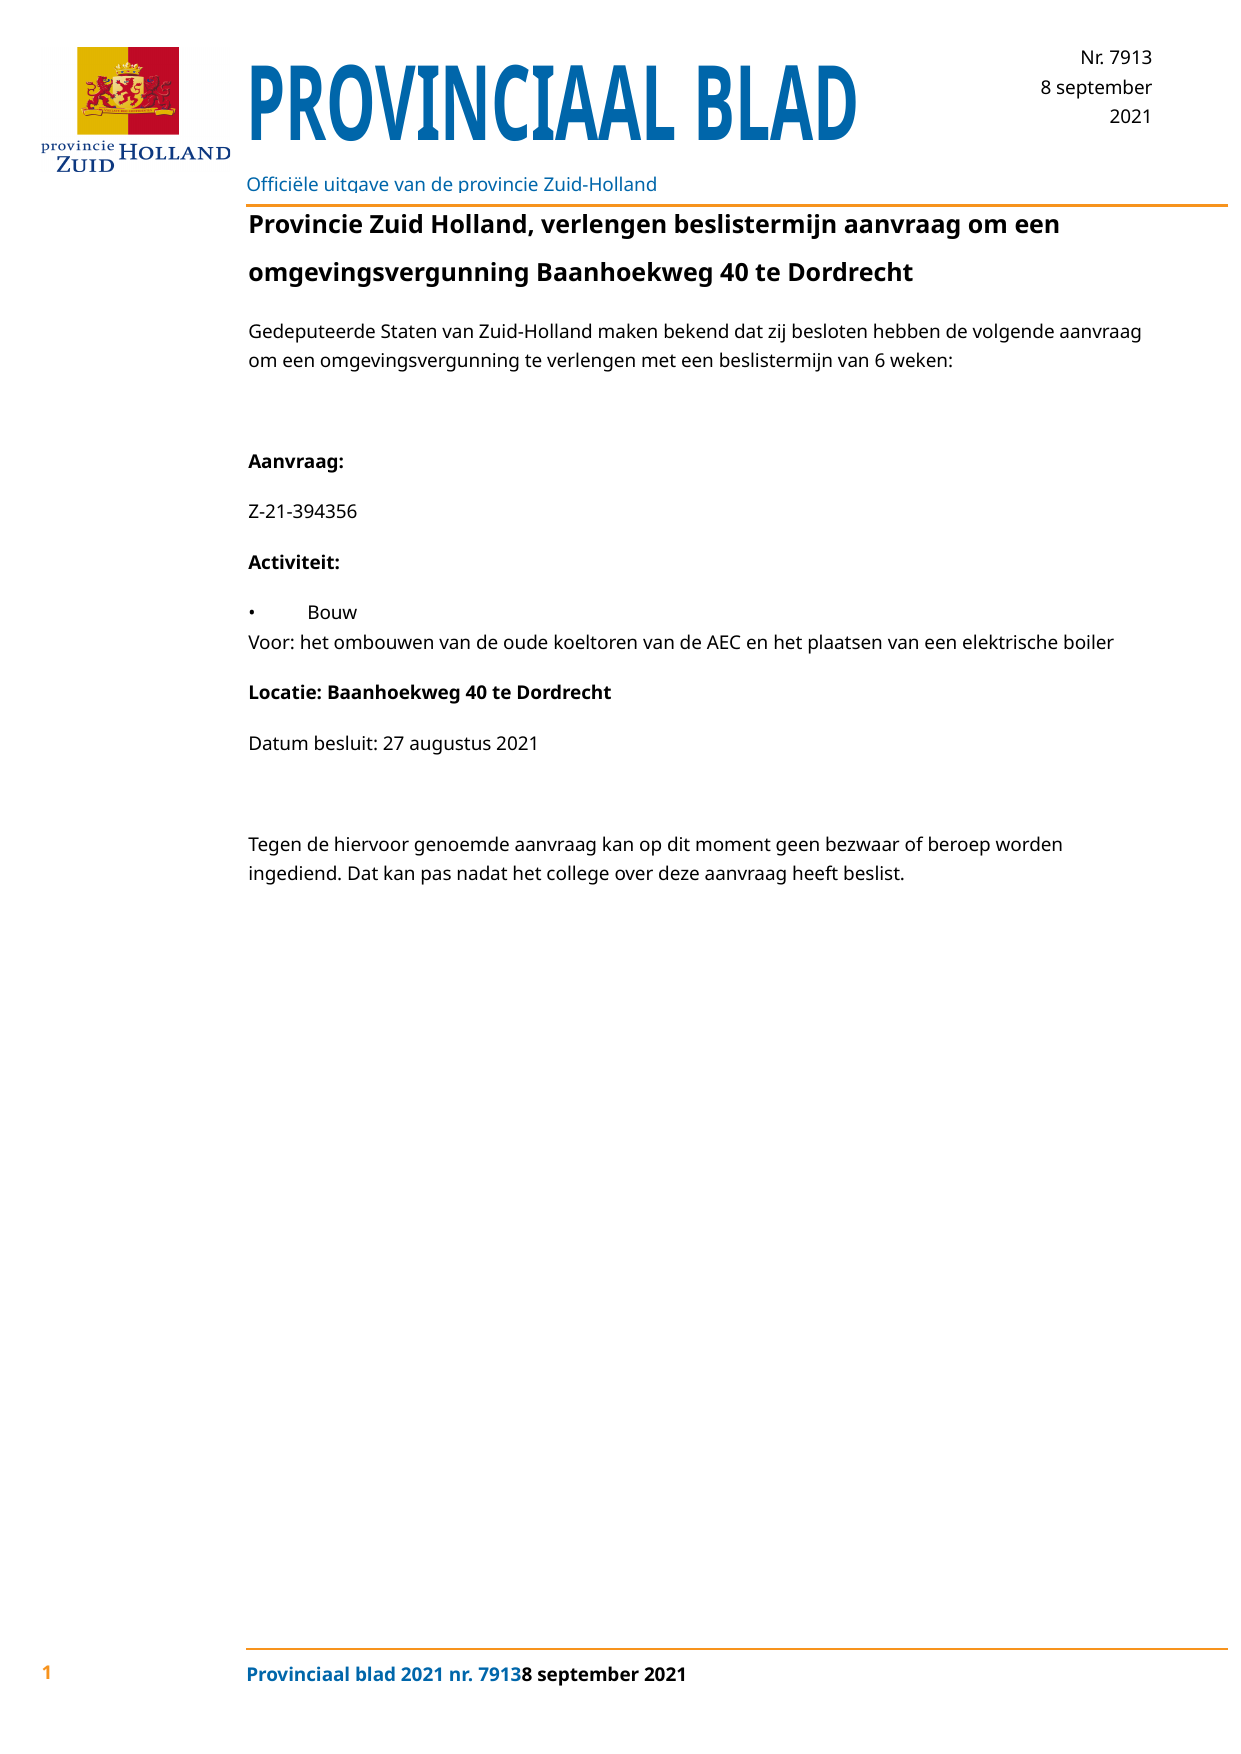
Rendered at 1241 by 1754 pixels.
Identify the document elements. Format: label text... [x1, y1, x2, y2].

text Datum besluit: 27 augustus 2021 [248, 730, 1152, 756]
picture [41, 47, 231, 172]
text Aanvraag: [248, 448, 1152, 474]
text Gedeputeerde Staten van Zuid-Holland maken bekend dat zij besloten hebben de volgende aanvraag om een omgevingsvergunning te verlengen met een beslistermijn van 6 weken: [248, 318, 1152, 373]
text Voor: het ombouwen van de oude koeltoren van de AEC en het plaatsen van een elektrische boiler [248, 629, 1152, 655]
list Bouw [248, 599, 1152, 625]
text Tegen de hiervoor genoemde aanvraag kan op dit moment geen bezwaar of beroep worden ingediend. Dat kan pas nadat het college over deze aanvraag heeft beslist. [248, 831, 1152, 886]
text Locatie: Baanhoekweg 40 te Dordrecht [248, 679, 1152, 705]
text Activiteit: [248, 549, 1152, 575]
text Z-21-394356 [248, 499, 1152, 524]
text Provincie Zuid Holland, verlengen beslistermijn aanvraag om een omgevingsvergunning Baanhoekweg 40 te Dordrecht [248, 207, 1152, 288]
